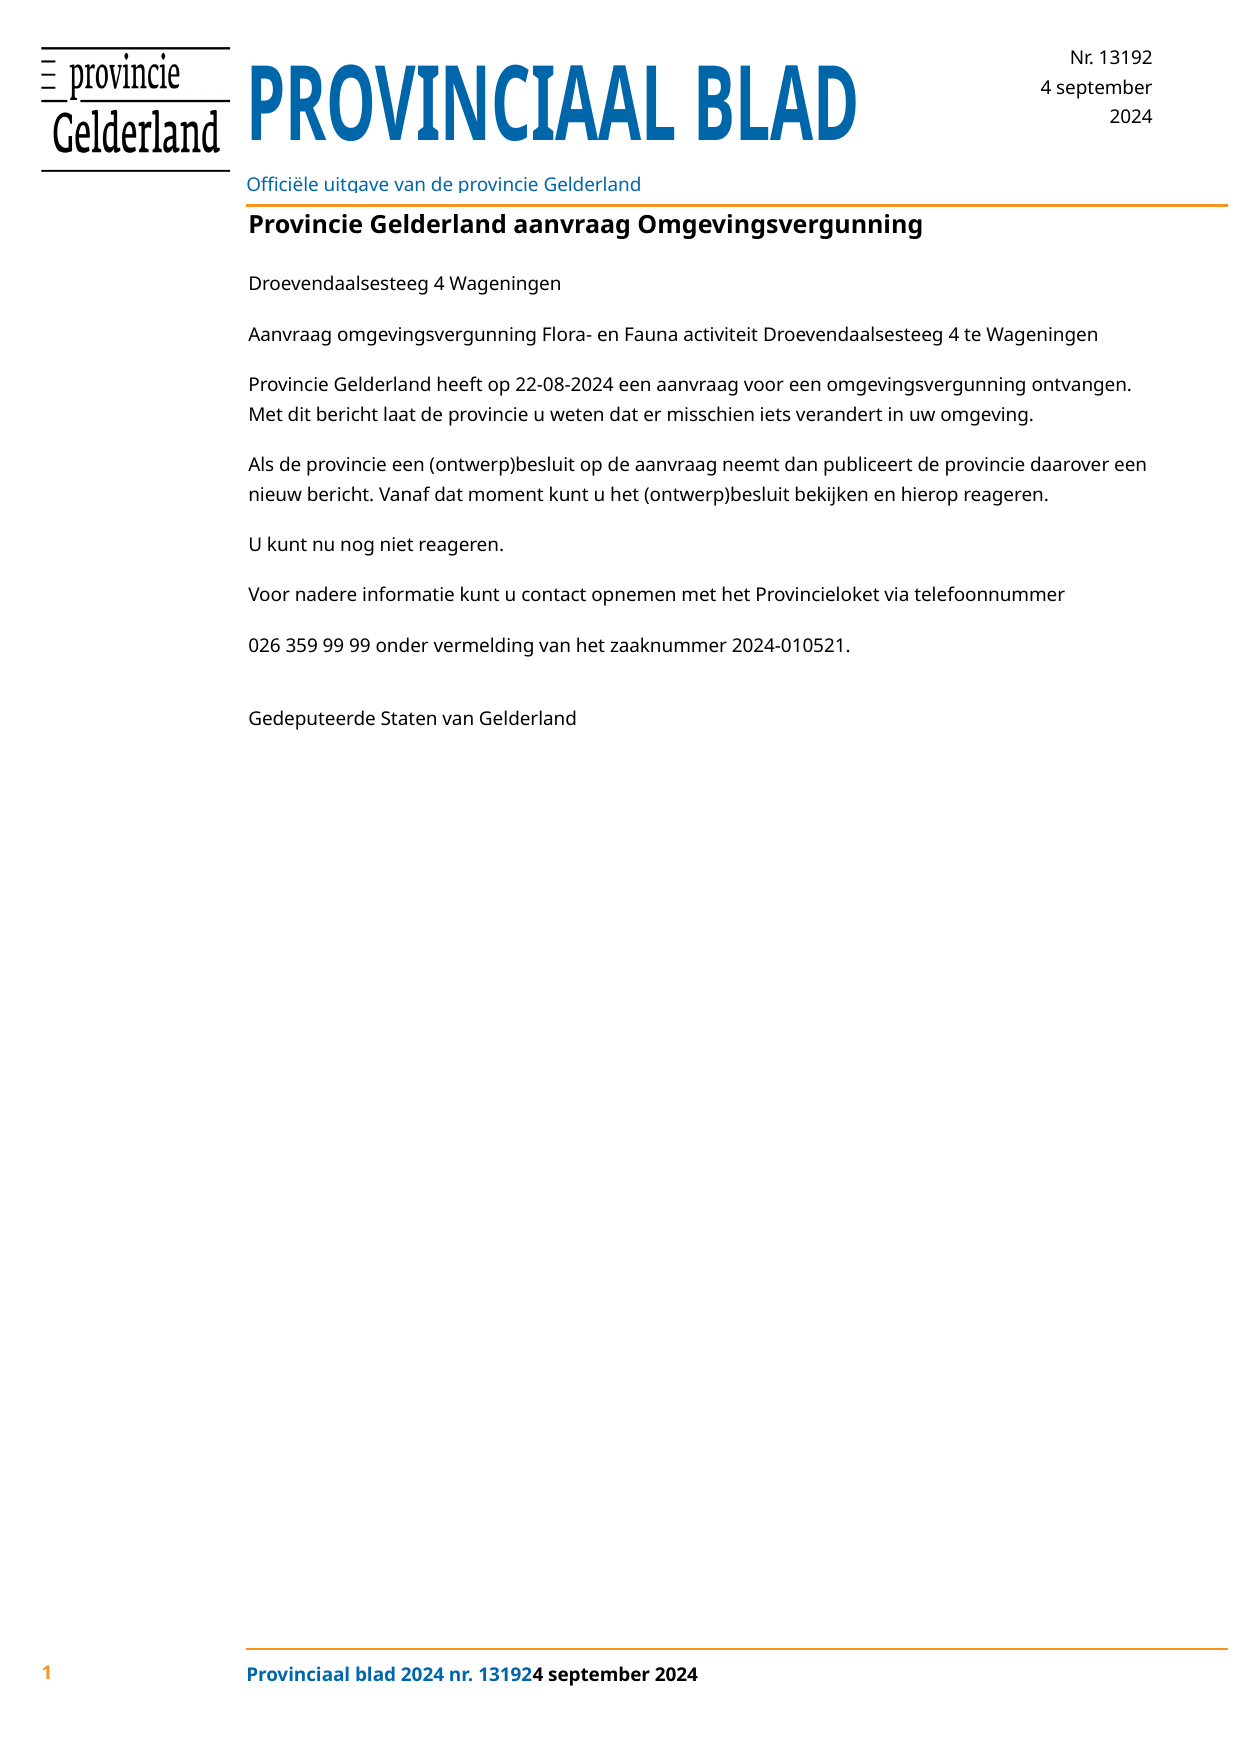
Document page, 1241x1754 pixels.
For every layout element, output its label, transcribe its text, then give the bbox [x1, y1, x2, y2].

text Droevendaalsesteeg 4 Wageningen [248, 270, 1152, 296]
text Provincie Gelderland heeft op 22-08-2024 een aanvraag voor een omgevingsvergunning ontvangen. Met dit bericht laat de provincie u weten dat er misschien iets verandert in uw omgeving. [248, 371, 1152, 426]
picture [41, 47, 231, 172]
text Gedeputeerde Staten van Gelderland [248, 706, 1152, 731]
text Provincie Gelderland aanvraag Omgevingsvergunning [248, 207, 1152, 241]
text Als de provincie een (ontwerp)besluit op de aanvraag neemt dan publiceert de provincie daarover een nieuw bericht. Vanaf dat moment kunt u het (ontwerp)besluit bekijken en hierop reageren. [248, 451, 1152, 506]
text Aanvraag omgevingsvergunning Flora- en Fauna activiteit Droevendaalsesteeg 4 te Wageningen [248, 321, 1152, 346]
text U kunt nu nog niet reageren. [248, 531, 1152, 557]
text Voor nadere informatie kunt u contact opnemen met het Provincieloket via telefoonnummer [248, 582, 1152, 607]
text 026 359 99 99 onder vermelding van het zaaknummer 2024-010521. [248, 632, 1152, 658]
